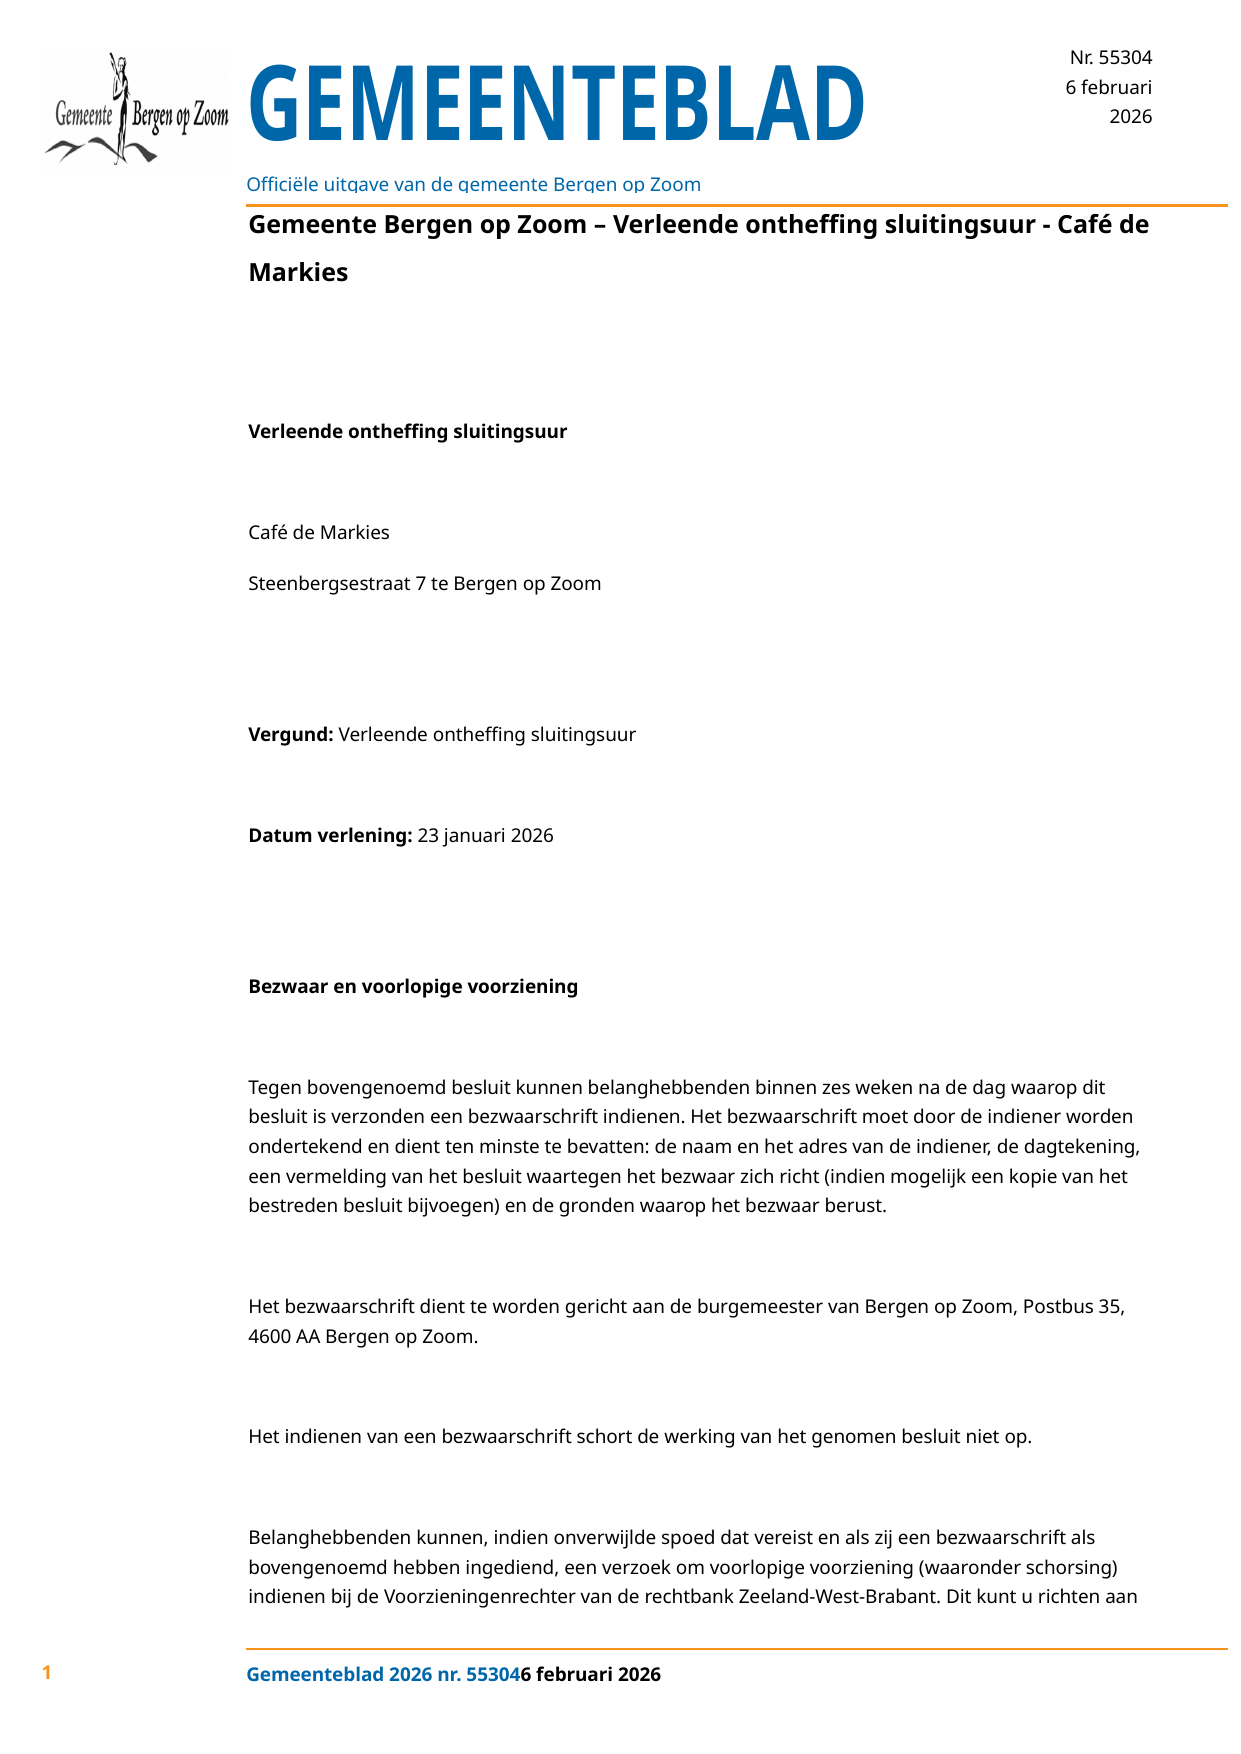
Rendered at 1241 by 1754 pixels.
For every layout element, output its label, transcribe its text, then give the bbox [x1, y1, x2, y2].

text Het bezwaarschrift dient te worden gericht aan de burgemeester van Bergen op Zoom, Postbus 35, 4600 AA Bergen op Zoom. [248, 1293, 1152, 1349]
text Bezwaar en voorlopige voorziening [248, 973, 1152, 999]
text Gemeente Bergen op Zoom – Verleende ontheffing sluitingsuur - Café de Markies [248, 207, 1152, 288]
text Het indienen van een bezwaarschrift schort de werking van het genomen besluit niet op. [248, 1424, 1152, 1449]
text Verleende ontheffing sluitingsuur [248, 419, 1152, 444]
text Tegen bovengenoemd besluit kunnen belanghebbenden binnen zes weken na de dag waarop dit besluit is verzonden een bezwaarschrift indienen. Het bezwaarschrift moet door de indiener worden ondertekend en dient ten minste te bevatten: de naam en het adres van de indiener, de dagtekening, een vermelding van het besluit waartegen het bezwaar zich richt (indien mogelijk een kopie van het bestreden besluit bijvoegen) en de gronden waarop het bezwaar berust. [248, 1074, 1152, 1218]
text Steenbergsestraat 7 te Bergen op Zoom [248, 570, 1152, 596]
text Vergund: Verleende ontheffing sluitingsuur [248, 721, 1152, 747]
picture [41, 47, 231, 172]
text Belanghebbenden kunnen, indien onverwijlde spoed dat vereist en als zij een bezwaarschrift als bovengenoemd hebben ingediend, een verzoek om voorlopige voorziening (waaronder schorsing) indienen bij de Voorzieningenrechter van de rechtbank Zeeland-West-Brabant. Dit kunt u richten aan [248, 1524, 1152, 1609]
text Datum verlening: 23 januari 2026 [248, 822, 1152, 848]
text Café de Markies [248, 519, 1152, 545]
